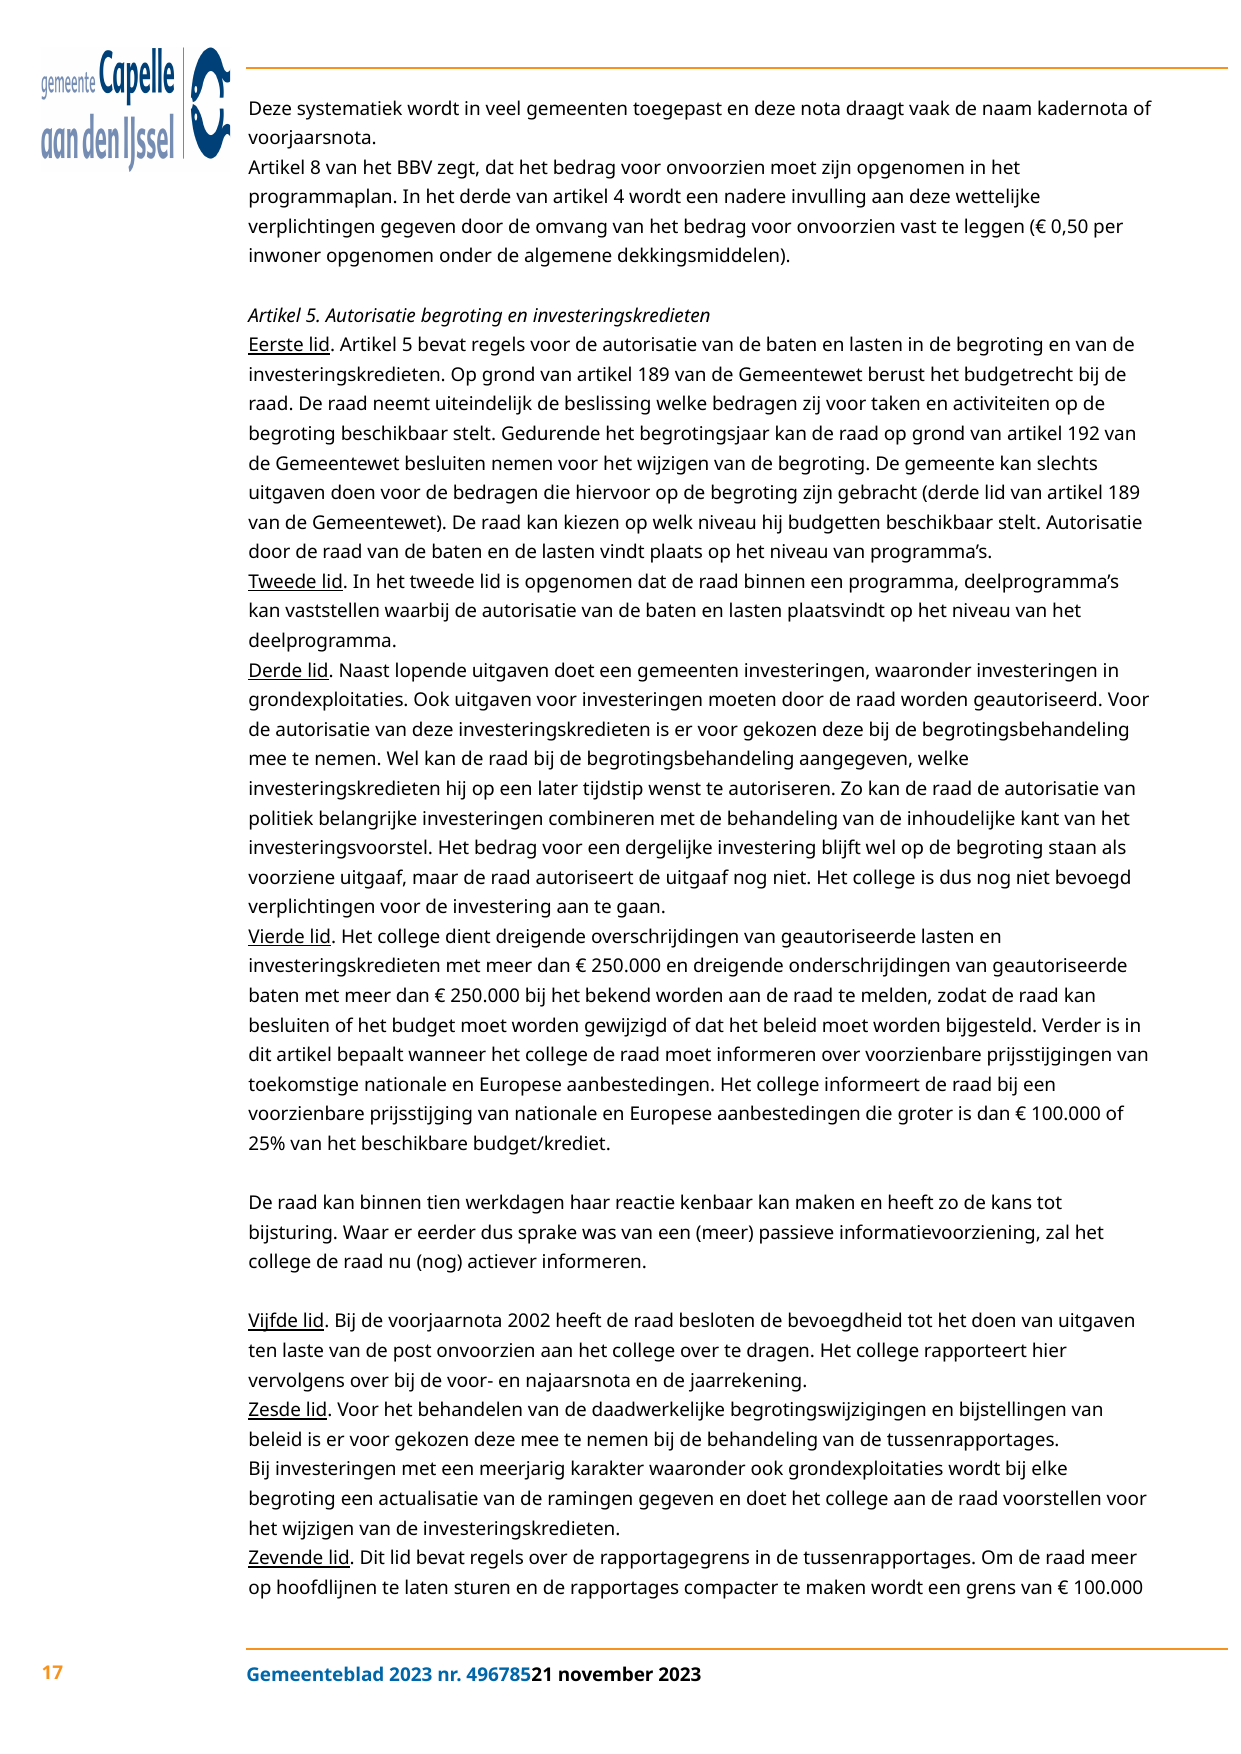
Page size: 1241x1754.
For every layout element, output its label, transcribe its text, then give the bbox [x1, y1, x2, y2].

text Deze systematiek wordt in veel gemeenten toegepast en deze nota draagt vaak de naam kadernota of voorjaarsnota. [248, 95, 1152, 150]
text Zevende lid. Dit lid bevat regels over de rapportagegrens in de tussenrapportages. Om de raad meer op hoofdlijnen te laten sturen en de rapportages compacter te maken wordt een grens van € 100.000 [248, 1544, 1152, 1600]
text Derde lid. Naast lopende uitgaven doet een gemeenten investeringen, waaronder investeringen in grondexploitaties. Ook uitgaven voor investeringen moeten door de raad worden geautoriseerd. Voor de autorisatie van deze investeringskredieten is er voor gekozen deze bij de begrotingsbehandeling mee te nemen. Wel kan de raad bij de begrotingsbehandeling aangegeven, welke investeringskredieten hij op een later tijdstip wenst te autoriseren. Zo kan de raad de autorisatie van politiek belangrijke investeringen combineren met de behandeling van de inhoudelijke kant van het investeringsvoorstel. Het bedrag voor een dergelijke investering blijft wel op de begroting staan als voorziene uitgaaf, maar de raad autoriseert de uitgaaf nog niet. Het college is dus nog niet bevoegd verplichtingen voor de investering aan te gaan. [248, 657, 1152, 919]
text Zesde lid. Voor het behandelen van de daadwerkelijke begrotingswijzigingen en bijstellingen van beleid is er voor gekozen deze mee te nemen bij de behandeling van de tussenrapportages. [248, 1396, 1152, 1452]
text Artikel 5. Autorisatie begroting en investeringskredieten [248, 302, 1152, 328]
text Bij investeringen met een meerjarig karakter waaronder ook grondexploitaties wordt bij elke begroting een actualisatie van de ramingen gegeven en doet het college aan de raad voorstellen voor het wijzigen van de investeringskredieten. [248, 1456, 1152, 1541]
text De raad kan binnen tien werkdagen haar reactie kenbaar kan maken en heeft zo de kans tot bijsturing. Waar er eerder dus sprake was van een (meer) passieve informatievoorziening, zal het college de raad nu (nog) actiever informeren. [248, 1189, 1152, 1274]
text Tweede lid. In het tweede lid is opgenomen dat de raad binnen een programma, deelprogramma’s kan vaststellen waarbij de autorisatie van de baten en lasten plaatsvindt op het niveau van het deelprogramma. [248, 568, 1152, 653]
text Vierde lid. Het college dient dreigende overschrijdingen van geautoriseerde lasten en investeringskredieten met meer dan € 250.000 en dreigende onderschrijdingen van geautoriseerde baten met meer dan € 250.000 bij het bekend worden aan de raad te melden, zodat de raad kan besluiten of het budget moet worden gewijzigd of dat het beleid moet worden bijgesteld. Verder is in dit artikel bepaalt wanneer het college de raad moet informeren over voorzienbare prijsstijgingen van toekomstige nationale en Europese aanbestedingen. Het college informeert de raad bij een voorzienbare prijsstijging van nationale en Europese aanbestedingen die groter is dan € 100.000 of 25% van het beschikbare budget/krediet. [248, 923, 1152, 1156]
picture [41, 47, 231, 172]
text Artikel 8 van het BBV zegt, dat het bedrag voor onvoorzien moet zijn opgenomen in het programmaplan. In het derde van artikel 4 wordt een nadere invulling aan deze wettelijke verplichtingen gegeven door de omvang van het bedrag voor onvoorzien vast te leggen (€ 0,50 per inwoner opgenomen onder de algemene dekkingsmiddelen). [248, 154, 1152, 268]
text Vijfde lid. Bij de voorjaarnota 2002 heeft de raad besloten de bevoegdheid tot het doen van uitgaven ten laste van de post onvoorzien aan het college over te dragen. Het college rapporteert hier vervolgens over bij de voor- en najaarsnota en de jaarrekening. [248, 1308, 1152, 1393]
text Eerste lid. Artikel 5 bevat regels voor de autorisatie van de baten en lasten in de begroting en van de investeringskredieten. Op grond van artikel 189 van de Gemeentewet berust het budgetrecht bij de raad. De raad neemt uiteindelijk de beslissing welke bedragen zij voor taken en activiteiten op de begroting beschikbaar stelt. Gedurende het begrotingsjaar kan de raad op grond van artikel 192 van de Gemeentewet besluiten nemen voor het wijzigen van de begroting. De gemeente kan slechts uitgaven doen voor de bedragen die hiervoor op de begroting zijn gebracht (derde lid van artikel 189 van de Gemeentewet). De raad kan kiezen op welk niveau hij budgetten beschikbaar stelt. Autorisatie door de raad van de baten en de lasten vindt plaats op het niveau van programma’s. [248, 331, 1152, 564]
